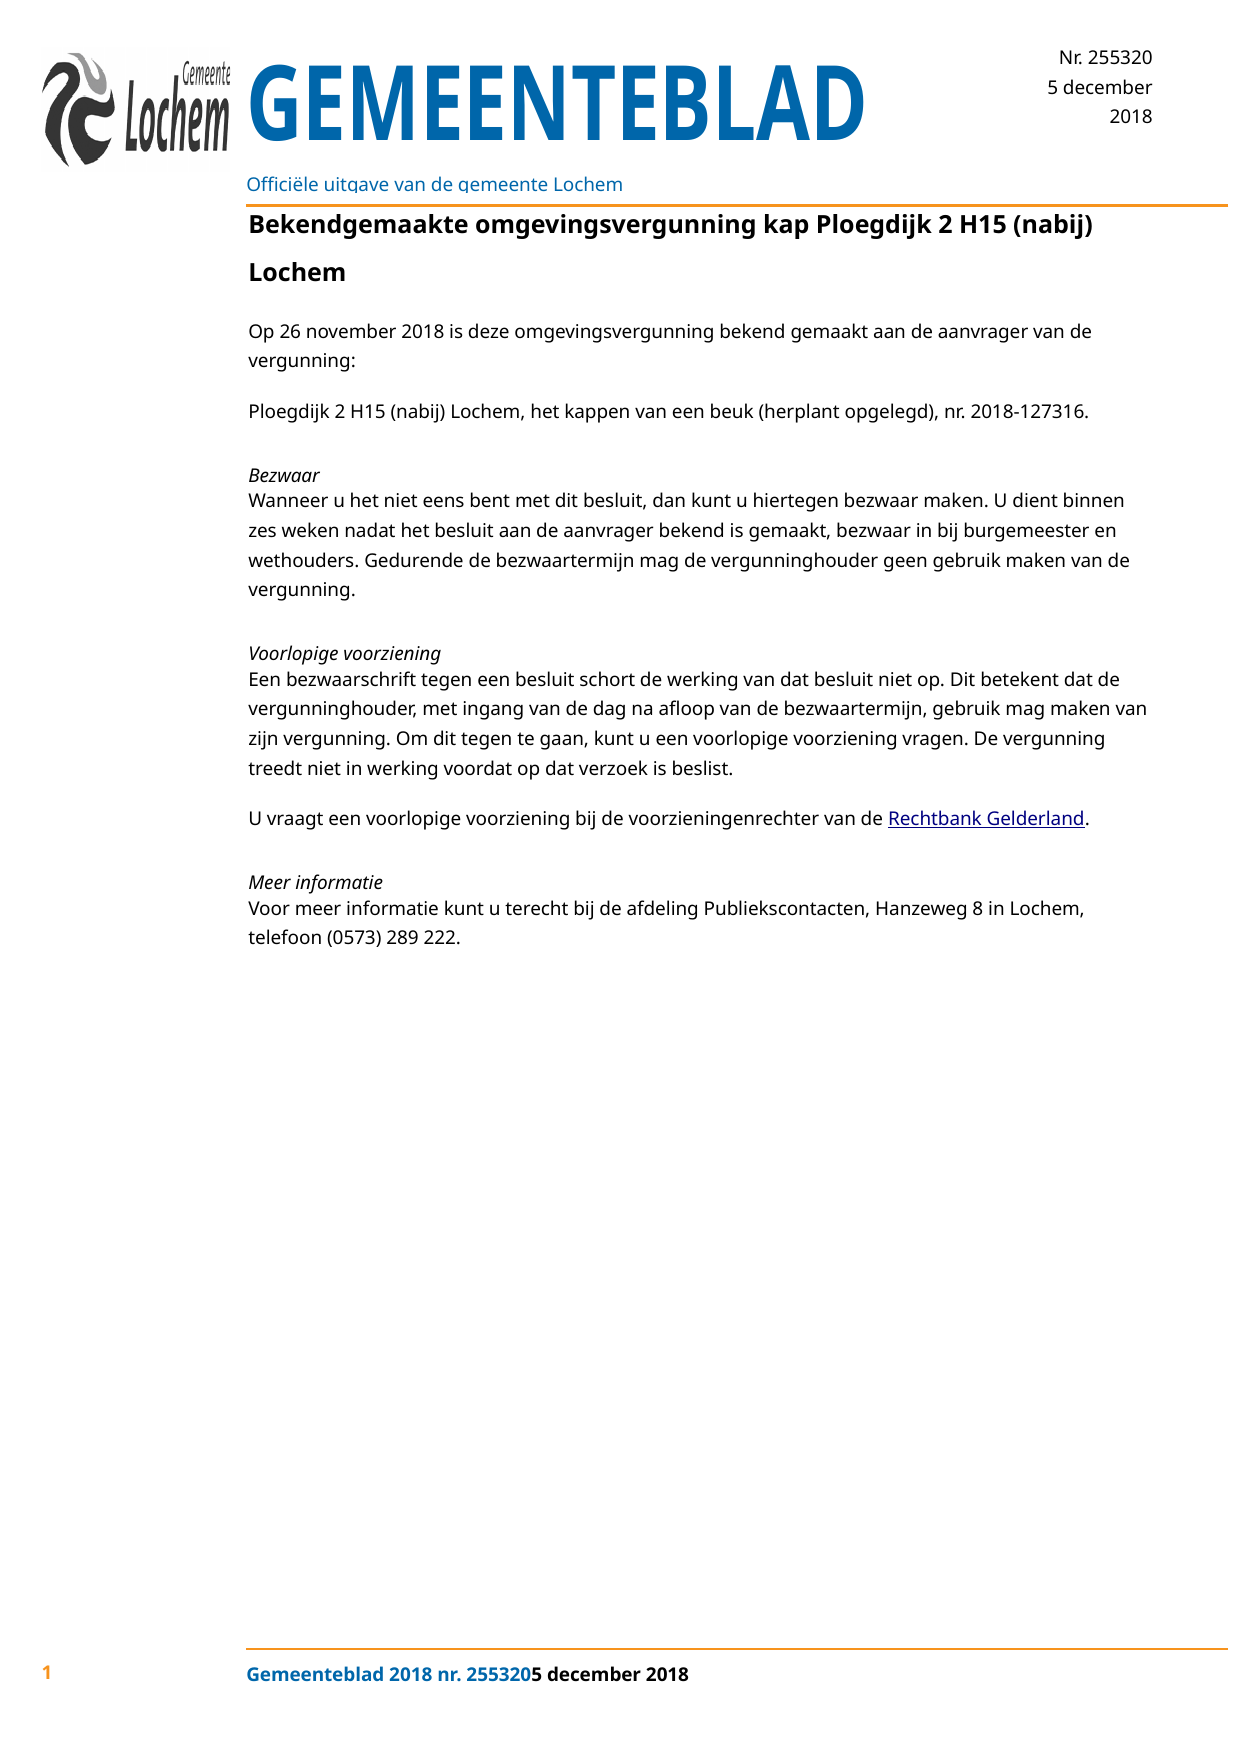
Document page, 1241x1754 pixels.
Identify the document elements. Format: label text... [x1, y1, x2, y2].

text Voorlopige voorziening [248, 640, 1152, 666]
text Op 26 november 2018 is deze omgevingsvergunning bekend gemaakt aan de aanvrager van de vergunning: [248, 318, 1152, 373]
text Meer informatie [248, 869, 1152, 895]
text U vraagt een voorlopige voorziening bij de voorzieningenrechter van de Rechtbank Gelderland. [248, 805, 1152, 831]
text Een bezwaarschrift tegen een besluit schort de werking van dat besluit niet op. Dit betekent dat de vergunninghouder, met ingang van de dag na afloop van de bezwaartermijn, gebruik mag maken van zijn vergunning. Om dit tegen te gaan, kunt u een voorlopige voorziening vragen. De vergunning treedt niet in werking voordat op dat verzoek is beslist. [248, 666, 1152, 781]
picture [41, 47, 231, 172]
text Wanneer u het niet eens bent met dit besluit, dan kunt u hiertegen bezwaar maken. U dient binnen zes weken nadat het besluit aan de aanvrager bekend is gemaakt, bezwaar in bij burgemeester en wethouders. Gedurende de bezwaartermijn mag de vergunninghouder geen gebruik maken van de vergunning. [248, 488, 1152, 602]
text Bekendgemaakte omgevingsvergunning kap Ploegdijk 2 H15 (nabij) Lochem [248, 207, 1152, 288]
text Ploegdijk 2 H15 (nabij) Lochem, het kappen van een beuk (herplant opgelegd), nr. 2018-127316. [248, 398, 1152, 424]
text Voor meer informatie kunt u terecht bij de afdeling Publiekscontacten, Hanzeweg 8 in Lochem, telefoon (0573) 289 222. [248, 895, 1152, 950]
text Bezwaar [248, 462, 1152, 488]
